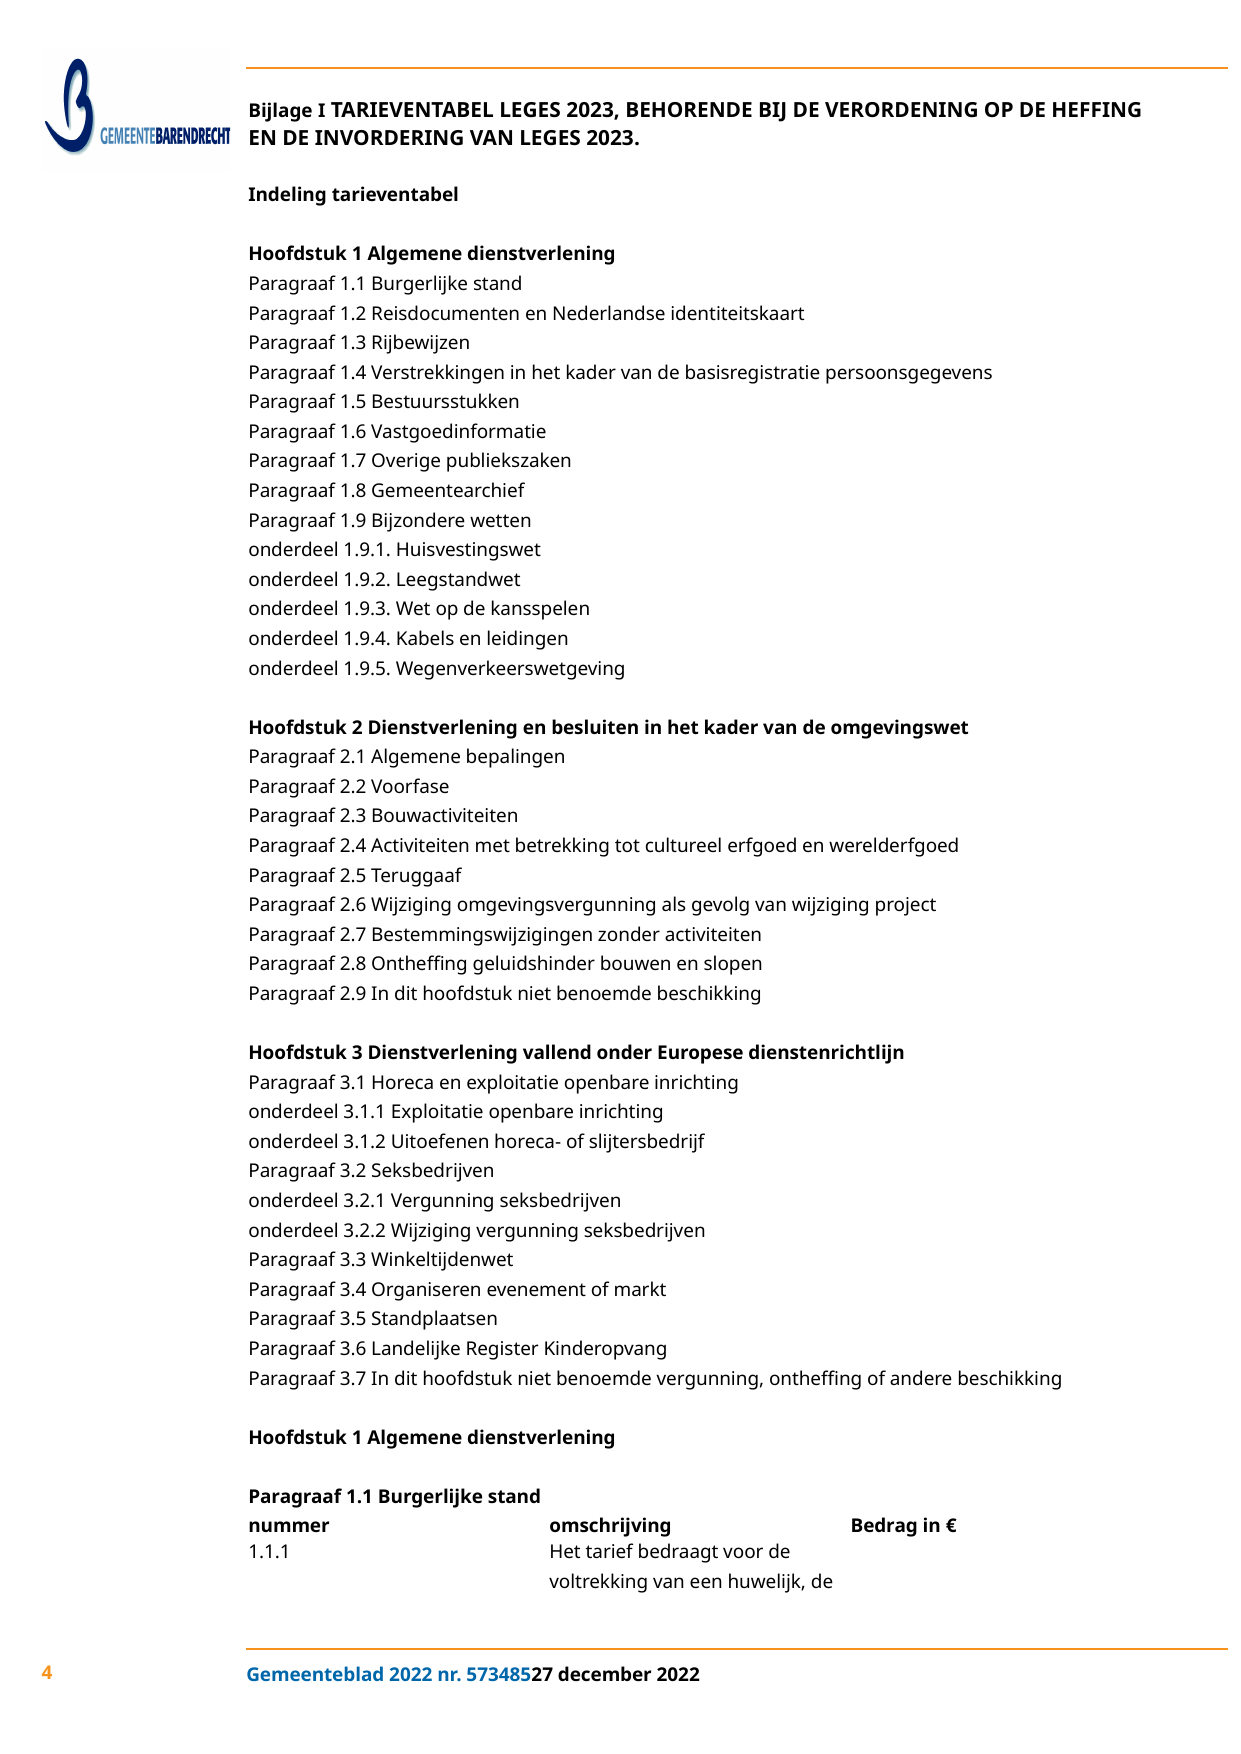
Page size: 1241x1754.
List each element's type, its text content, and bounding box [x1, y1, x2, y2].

text Paragraaf 3.7 In dit hoofdstuk niet benoemde vergunning, ontheffing of andere beschikking [248, 1365, 1152, 1390]
text Paragraaf 2.9 In dit hoofdstuk niet benoemde beschikking [248, 980, 1152, 1006]
table_header omschrijving [549, 1513, 850, 1538]
text Paragraaf 2.3 Bouwactiviteiten [248, 803, 1152, 828]
text onderdeel 3.1.1 Exploitatie openbare inrichting [248, 1098, 1152, 1124]
table_cell Het tarief bedraagt voor de voltrekking van een huwelijk, de [549, 1539, 850, 1594]
text Paragraaf 2.7 Bestemmingswijzigingen zonder activiteiten [248, 921, 1152, 947]
text onderdeel 1.9.4. Kabels en leidingen [248, 625, 1152, 651]
text Paragraaf 1.1 Burgerlijke stand [248, 1483, 1152, 1509]
text Paragraaf 3.1 Horeca en exploitatie openbare inrichting [248, 1069, 1152, 1094]
text Paragraaf 3.6 Landelijke Register Kinderopvang [248, 1335, 1152, 1361]
text onderdeel 3.2.2 Wijziging vergunning seksbedrijven [248, 1217, 1152, 1242]
text Paragraaf 2.1 Algemene bepalingen [248, 743, 1152, 769]
text onderdeel 1.9.3. Wet op de kansspelen [248, 596, 1152, 621]
text onderdeel 1.9.5. Wegenverkeerswetgeving [248, 655, 1152, 680]
text Paragraaf 1.5 Bestuursstukken [248, 388, 1152, 414]
text onderdeel 3.2.1 Vergunning seksbedrijven [248, 1187, 1152, 1213]
text Paragraaf 1.3 Rijbewijzen [248, 329, 1152, 355]
text Bijlage I TARIEVENTABEL LEGES 2023, BEHORENDE BIJ DE VERORDENING OP DE HEFFING EN DE INVORDERING VAN LEGES 2023. [248, 95, 1152, 152]
text Paragraaf 3.2 Seksbedrijven [248, 1158, 1152, 1183]
text Paragraaf 1.6 Vastgoedinformatie [248, 418, 1152, 444]
text Paragraaf 3.3 Winkeltijdenwet [248, 1246, 1152, 1272]
text Indeling tarieventabel [248, 181, 1152, 207]
text onderdeel 1.9.1. Huisvestingswet [248, 536, 1152, 562]
table_cell [850, 1539, 1152, 1594]
text Hoofdstuk 1 Algemene dienstverlening [248, 241, 1152, 266]
text Paragraaf 2.8 Ontheffing geluidshinder bouwen en slopen [248, 951, 1152, 976]
text Paragraaf 1.7 Overige publiekszaken [248, 448, 1152, 473]
picture [41, 47, 231, 172]
text Paragraaf 1.8 Gemeentearchief [248, 477, 1152, 503]
text Hoofdstuk 1 Algemene dienstverlening [248, 1424, 1152, 1449]
text onderdeel 1.9.2. Leegstandwet [248, 566, 1152, 592]
text Paragraaf 1.2 Reisdocumenten en Nederlandse identiteitskaart [248, 300, 1152, 325]
text Paragraaf 1.1 Burgerlijke stand [248, 270, 1152, 296]
text Paragraaf 1.9 Bijzondere wetten [248, 507, 1152, 532]
text Paragraaf 1.4 Verstrekkingen in het kader van de basisregistratie persoonsgegevens [248, 359, 1152, 384]
text Paragraaf 2.4 Activiteiten met betrekking tot cultureel erfgoed en werelderfgoed [248, 832, 1152, 858]
text Paragraaf 2.5 Teruggaaf [248, 862, 1152, 887]
text Paragraaf 3.4 Organiseren evenement of markt [248, 1276, 1152, 1302]
text onderdeel 3.1.2 Uitoefenen horeca- of slijtersbedrijf [248, 1128, 1152, 1154]
text Paragraaf 2.2 Voorfase [248, 773, 1152, 799]
table_cell 1.1.1 [248, 1539, 549, 1594]
text Hoofdstuk 2 Dienstverlening en besluiten in het kader van de omgevingswet [248, 714, 1152, 739]
table_header nummer [248, 1513, 549, 1538]
text Paragraaf 2.6 Wijziging omgevingsvergunning als gevolg van wijziging project [248, 891, 1152, 917]
text Hoofdstuk 3 Dienstverlening vallend onder Europese dienstenrichtlijn [248, 1039, 1152, 1065]
text Paragraaf 3.5 Standplaatsen [248, 1306, 1152, 1331]
table_header Bedrag in € [850, 1513, 1152, 1538]
